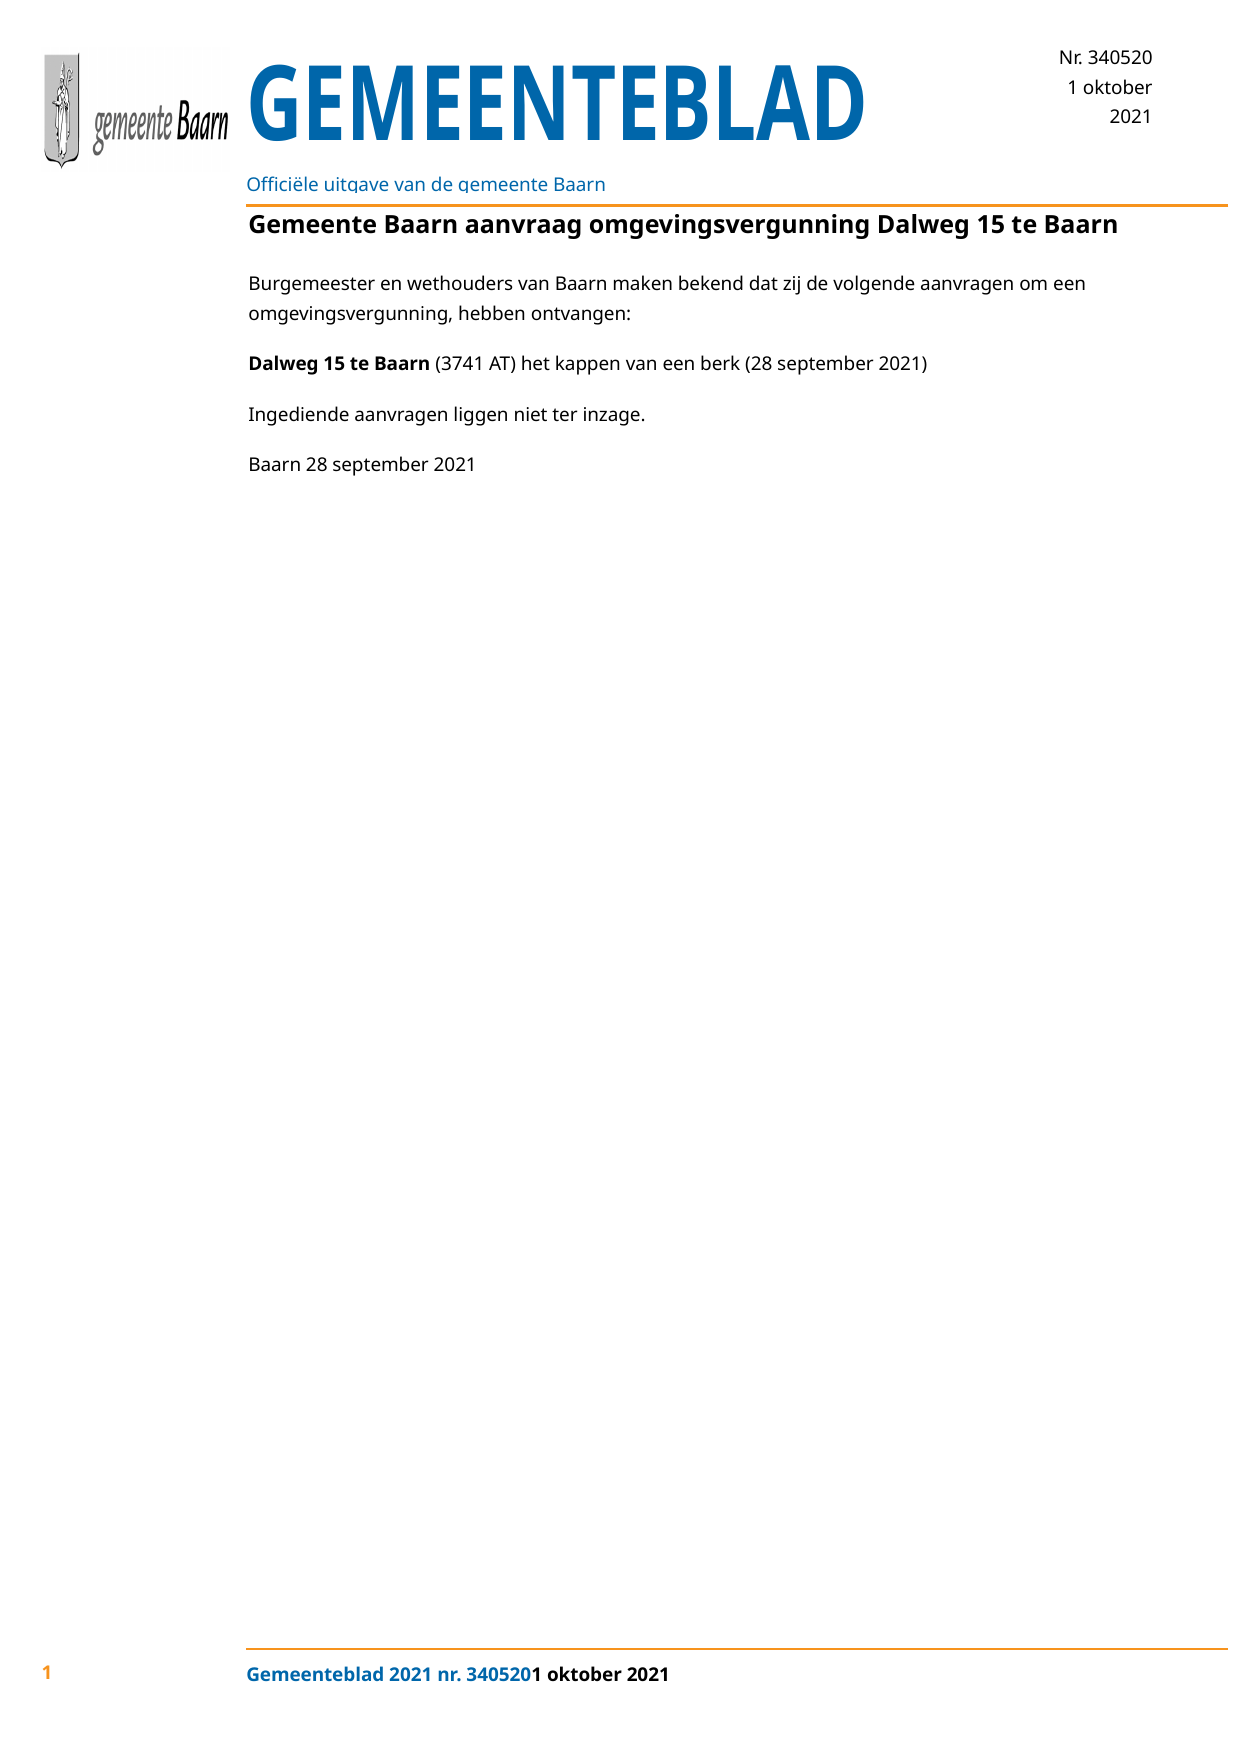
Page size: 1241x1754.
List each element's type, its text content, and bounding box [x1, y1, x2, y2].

picture [41, 47, 231, 172]
text Dalweg 15 te Baarn (3741 AT) het kappen van een berk (28 september 2021) [248, 350, 1152, 376]
text Gemeente Baarn aanvraag omgevingsvergunning Dalweg 15 te Baarn [248, 207, 1152, 241]
text Baarn 28 september 2021 [248, 451, 1152, 477]
text Ingediende aanvragen liggen niet ter inzage. [248, 401, 1152, 426]
text Burgemeester en wethouders van Baarn maken bekend dat zij de volgende aanvragen om een omgevingsvergunning, hebben ontvangen: [248, 270, 1152, 326]
